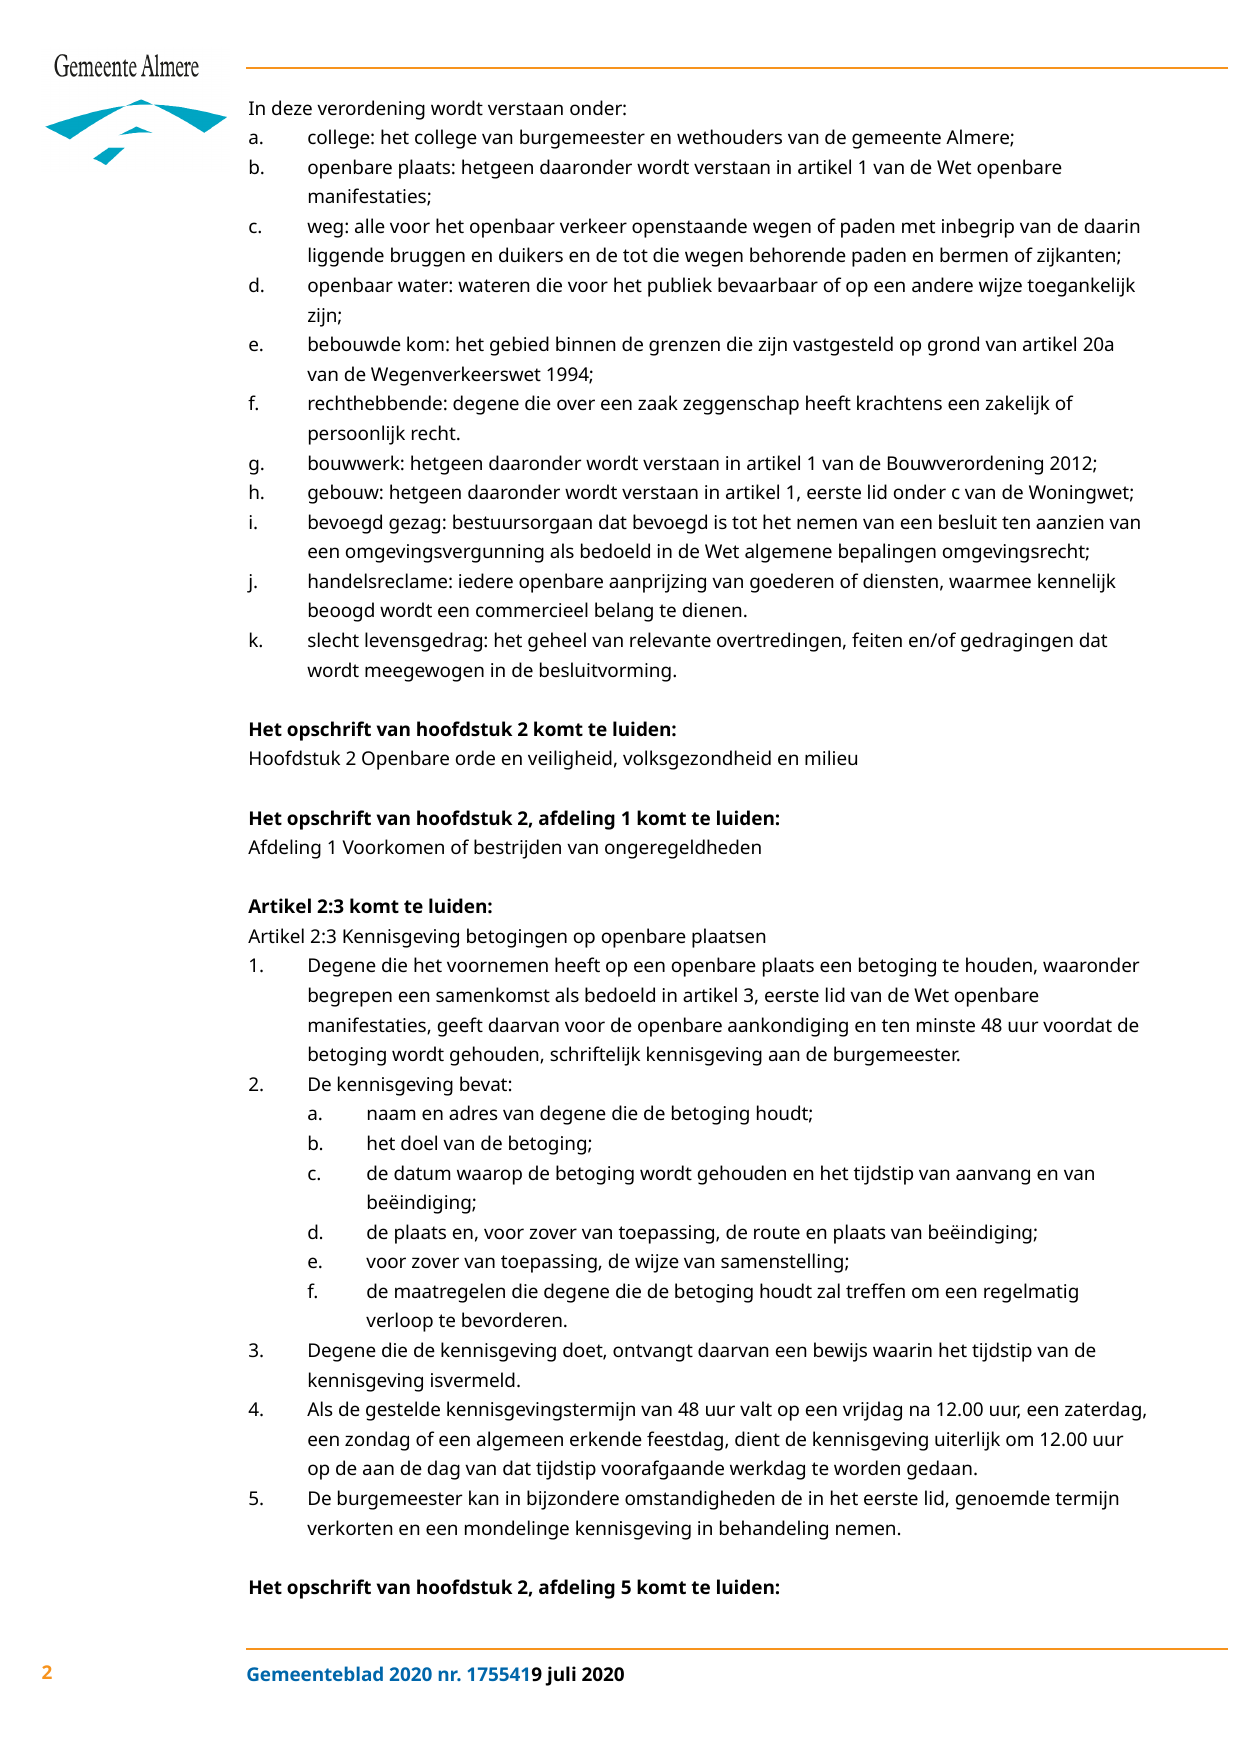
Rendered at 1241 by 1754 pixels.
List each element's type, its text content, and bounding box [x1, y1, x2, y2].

text Hoofdstuk 2 Openbare orde en veiligheid, volksgezondheid en milieu [248, 746, 1152, 771]
list openbare plaats: hetgeen daaronder wordt verstaan in artikel 1 van de Wet openbare manifestaties; [248, 154, 1152, 209]
text In deze verordening wordt verstaan onder: [248, 95, 1152, 121]
list de maatregelen die degene die de betoging houdt zal treffen om een regelmatig verloop te bevorderen. [307, 1278, 1152, 1333]
list Degene die het voornemen heeft op een openbare plaats een betoging te houden, waaronder begrepen een samenkomst als bedoeld in artikel 3, eerste lid van de Wet openbare manifestaties, geeft daarvan voor de openbare aankondiging en ten minste 48 uur voordat de betoging wordt gehouden, schriftelijk kennisgeving aan de burgemeester. [248, 953, 1152, 1067]
list De burgemeester kan in bijzondere omstandigheden de in het eerste lid, genoemde termijn verkorten en een mondelinge kennisgeving in behandeling nemen. [248, 1485, 1152, 1541]
text Artikel 2:3 Kennisgeving betogingen op openbare plaatsen [248, 923, 1152, 949]
list slecht levensgedrag: het geheel van relevante overtredingen, feiten en/of gedragingen dat wordt meegewogen in de besluitvorming. [248, 627, 1152, 683]
list naam en adres van degene die de betoging houdt; [307, 1101, 1152, 1126]
list het doel van de betoging; [307, 1130, 1152, 1156]
list gebouw: hetgeen daaronder wordt verstaan in artikel 1, eerste lid onder c van de Woningwet; [248, 479, 1152, 505]
text Het opschrift van hoofdstuk 2, afdeling 5 komt te luiden: [248, 1574, 1152, 1600]
text Afdeling 1 Voorkomen of bestrijden van ongeregeldheden [248, 834, 1152, 860]
list de plaats en, voor zover van toepassing, de route en plaats van beëindiging; [307, 1219, 1152, 1245]
list rechthebbende: degene die over een zaak zeggenschap heeft krachtens een zakelijk of persoonlijk recht. [248, 391, 1152, 446]
list voor zover van toepassing, de wijze van samenstelling; [307, 1248, 1152, 1274]
list bouwwerk: hetgeen daaronder wordt verstaan in artikel 1 van de Bouwverordening 2012; [248, 450, 1152, 476]
text Het opschrift van hoofdstuk 2, afdeling 1 komt te luiden: [248, 805, 1152, 831]
list De kennisgeving bevat: [248, 1071, 1152, 1097]
list bevoegd gezag: bestuursorgaan dat bevoegd is tot het nemen van een besluit ten aanzien van een omgevingsvergunning als bedoeld in de Wet algemene bepalingen omgevingsrecht; [248, 509, 1152, 564]
picture [41, 47, 231, 172]
text Artikel 2:3 komt te luiden: [248, 893, 1152, 919]
list handelsreclame: iedere openbare aanprijzing van goederen of diensten, waarmee kennelijk beoogd wordt een commercieel belang te dienen. [248, 568, 1152, 623]
list weg: alle voor het openbaar verkeer openstaande wegen of paden met inbegrip van de daarin liggende bruggen en duikers en de tot die wegen behorende paden en bermen of zijkanten; [248, 213, 1152, 268]
list college: het college van burgemeester en wethouders van de gemeente Almere; [248, 124, 1152, 150]
list Degene die de kennisgeving doet, ontvangt daarvan een bewijs waarin het tijdstip van de kennisgeving isvermeld. [248, 1337, 1152, 1393]
list Als de gestelde kennisgevingstermijn van 48 uur valt op een vrijdag na 12.00 uur, een zaterdag, een zondag of een algemeen erkende feestdag, dient de kennisgeving uiterlijk om 12.00 uur op de aan de dag van dat tijdstip voorafgaande werkdag te worden gedaan. [248, 1396, 1152, 1481]
list bebouwde kom: het gebied binnen de grenzen die zijn vastgesteld op grond van artikel 20a van de Wegenverkeerswet 1994; [248, 331, 1152, 387]
list de datum waarop de betoging wordt gehouden en het tijdstip van aanvang en van beëindiging; [307, 1160, 1152, 1215]
text Het opschrift van hoofdstuk 2 komt te luiden: [248, 716, 1152, 742]
list openbaar water: wateren die voor het publiek bevaarbaar of op een andere wijze toegankelijk zijn; [248, 272, 1152, 328]
